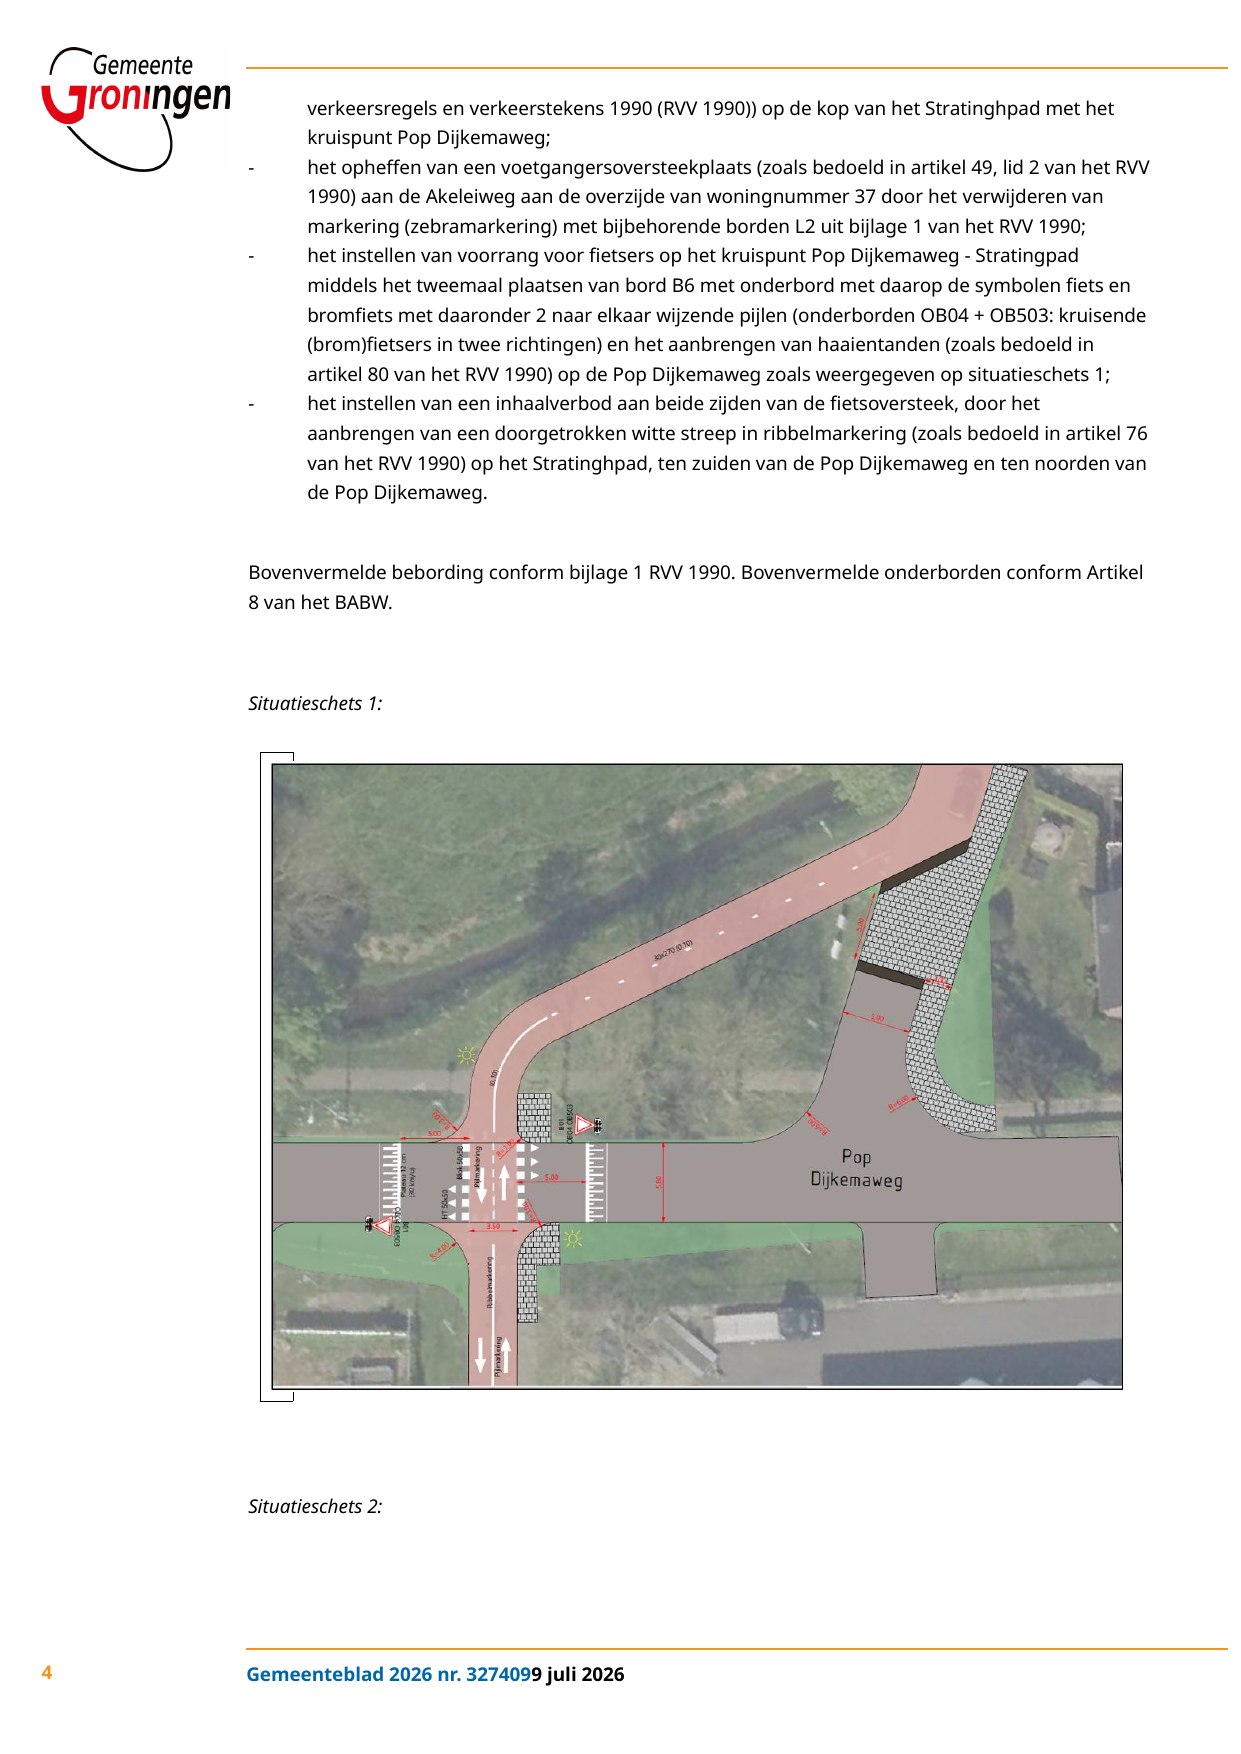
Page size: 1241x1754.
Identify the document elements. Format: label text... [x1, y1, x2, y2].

picture [41, 47, 231, 172]
text Situatieschets 2: [248, 1493, 1152, 1519]
list het ​instellen​ van voorrang voor fietsers op het kruispunt Pop Dijkemaweg - Stratingpad middels het ​tweemaal plaatsen van bord B6 met onderbord met daarop de symbolen fiets en bromfiets met daaronder 2 naar elkaar wijzende pijlen (onderborden OB04 + OB503: kruisende (brom)fietsers in twee richtingen) en het aanbrengen van haaientanden (zoals bedoeld in artikel 80 van het RVV 1990) op de Pop Dijkemaweg zoals weergegeven op situatieschets 1; [248, 243, 1152, 387]
list het ​opheffen​ van een voetgangersoversteekplaats (zoals bedoeld in artikel 49, lid 2 van het RVV 1990) aan de Akeleiweg aan de overzijde van woningnummer 37 door het ​verwijderen​ van markering (zebramarkering) met bijbehorende borden L2 uit bijlage 1 van het RVV 1990; [248, 154, 1152, 239]
picture [268, 761, 1125, 1392]
list verkeersregels en verkeerstekens 1990 (RVV 1990)) op de kop van het Stratinghpad met het kruispunt Pop Dijkemaweg; [248, 95, 1152, 150]
text Situatieschets 1: [248, 690, 1152, 716]
text Bovenvermelde bebording conform bijlage 1 RVV 1990. Bovenvermelde onderborden conform Artikel 8 van het BABW. [248, 559, 1152, 615]
list het ​instellen​ van een inhaalverbod aan beide zijden van de fietsoversteek, door het ​aanbrengen​ van een doorgetrokken witte streep​ in ribbelmarkering (zoals bedoeld in artikel 76 van het RVV 1990) op het Stratinghpad, ten zuiden van de Pop Dijkemaweg en ten noorden van de Pop Dijkemaweg. [248, 391, 1152, 505]
